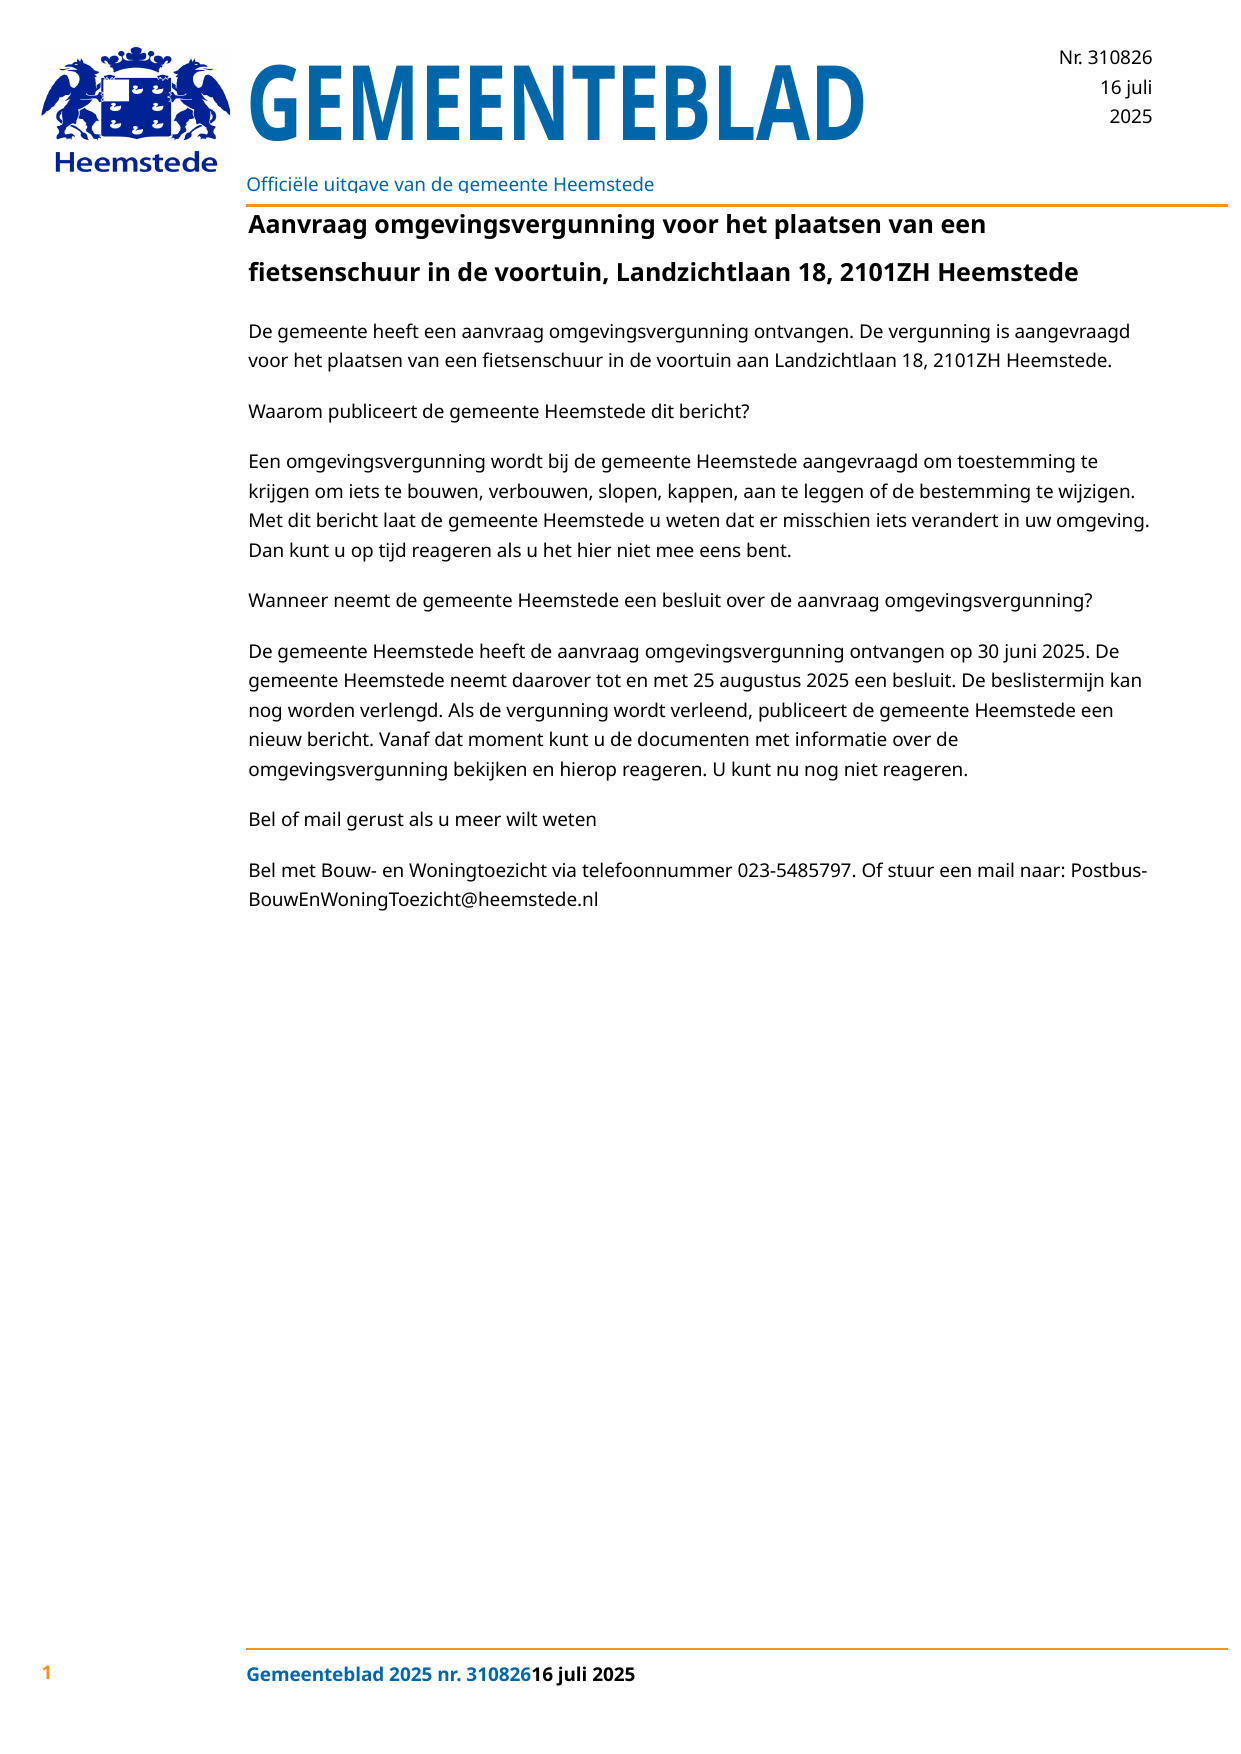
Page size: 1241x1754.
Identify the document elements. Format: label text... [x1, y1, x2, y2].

text Wanneer neemt de gemeente Heemstede een besluit over de aanvraag omgevingsvergunning? [248, 587, 1152, 613]
text Bel of mail gerust als u meer wilt weten [248, 807, 1152, 832]
text De gemeente heeft een aanvraag omgevingsvergunning ontvangen. De vergunning is aangevraagd voor het plaatsen van een fietsenschuur in de voortuin aan Landzichtlaan 18, 2101ZH Heemstede. [248, 318, 1152, 373]
text Bel met Bouw- en Woningtoezicht via telefoonnummer 023-5485797. Of stuur een mail naar: Postbus-BouwEnWoningToezicht@heemstede.nl [248, 857, 1152, 912]
text Waarom publiceert de gemeente Heemstede dit bericht? [248, 398, 1152, 424]
text De gemeente Heemstede heeft de aanvraag omgevingsvergunning ontvangen op 30 juni 2025. De gemeente Heemstede neemt daarover tot en met 25 augustus 2025 een besluit. De beslistermijn kan nog worden verlengd. Als de vergunning wordt verleend, publiceert de gemeente Heemstede een nieuw bericht. Vanaf dat moment kunt u de documenten met informatie over de omgevingsvergunning bekijken en hierop reageren. U kunt nu nog niet reageren. [248, 638, 1152, 782]
text Aanvraag omgevingsvergunning voor het plaatsen van een fietsenschuur in de voortuin, Landzichtlaan 18, 2101ZH Heemstede [248, 207, 1152, 288]
text Een omgevingsvergunning wordt bij de gemeente Heemstede aangevraagd om toestemming te krijgen om iets te bouwen, verbouwen, slopen, kappen, aan te leggen of de bestemming te wijzigen. Met dit bericht laat de gemeente Heemstede u weten dat er misschien iets verandert in uw omgeving. Dan kunt u op tijd reageren als u het hier niet mee eens bent. [248, 448, 1152, 563]
picture [41, 47, 231, 172]
